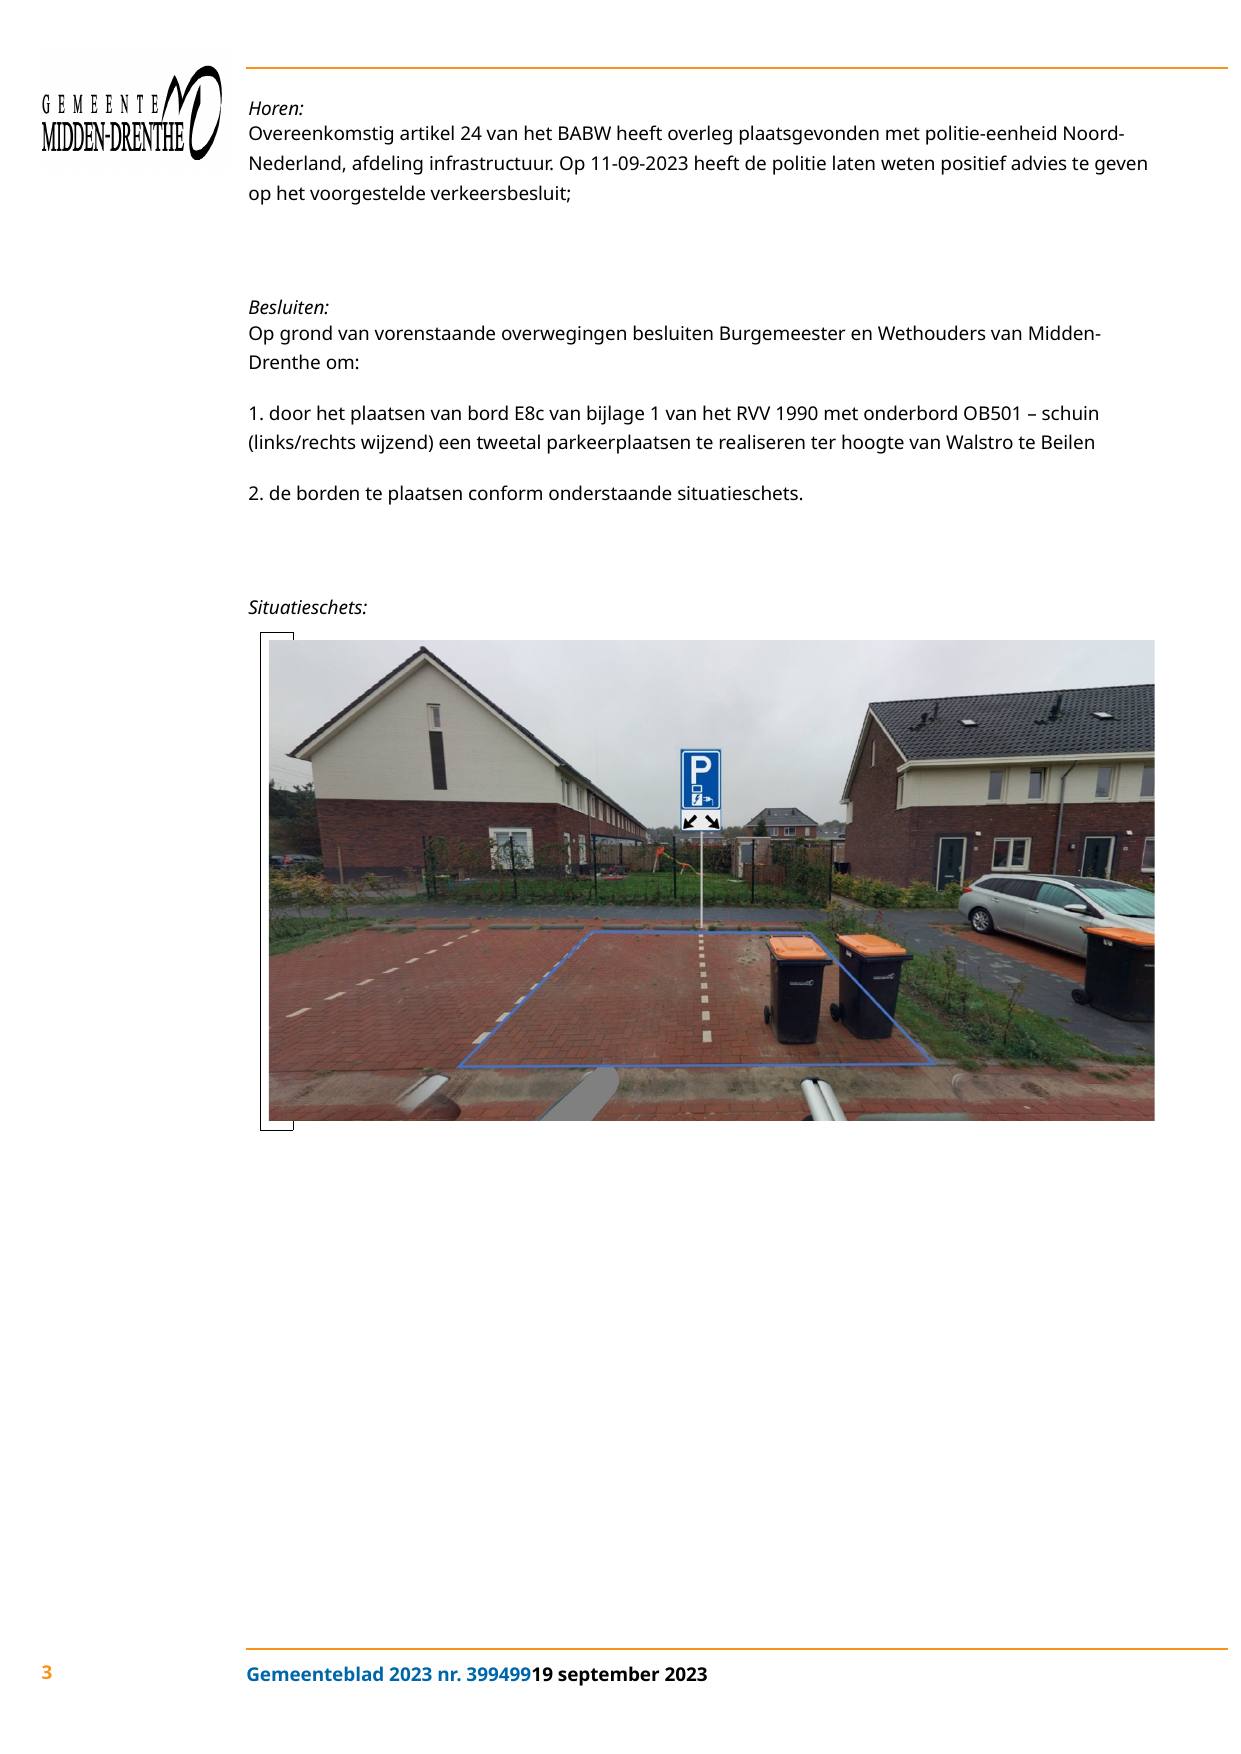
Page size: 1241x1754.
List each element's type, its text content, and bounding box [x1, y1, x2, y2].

text 2. de borden te plaatsen conform onderstaande situatieschets. [248, 480, 1152, 506]
picture [268, 640, 1155, 1121]
text Horen: [248, 95, 1152, 121]
text Situatieschets: [248, 594, 1152, 620]
picture [41, 47, 231, 172]
text 1. door het plaatsen van bord E8c van bijlage 1 van het RVV 1990 met onderbord OB501 – schuin (links/rechts wijzend) een tweetal parkeerplaatsen te realiseren ter hoogte van Walstro te Beilen [248, 400, 1152, 455]
text Op grond van vorenstaande overwegingen besluiten Burgemeester en Wethouders van Midden-Drenthe om: [248, 320, 1152, 375]
text Besluiten: [248, 294, 1152, 320]
text Overeenkomstig artikel 24 van het BABW heeft overleg plaatsgevonden met politie-eenheid Noord-Nederland, afdeling infrastructuur. Op 11-09-2023 heeft de politie laten weten positief advies te geven op het voorgestelde verkeersbesluit; [248, 121, 1152, 205]
